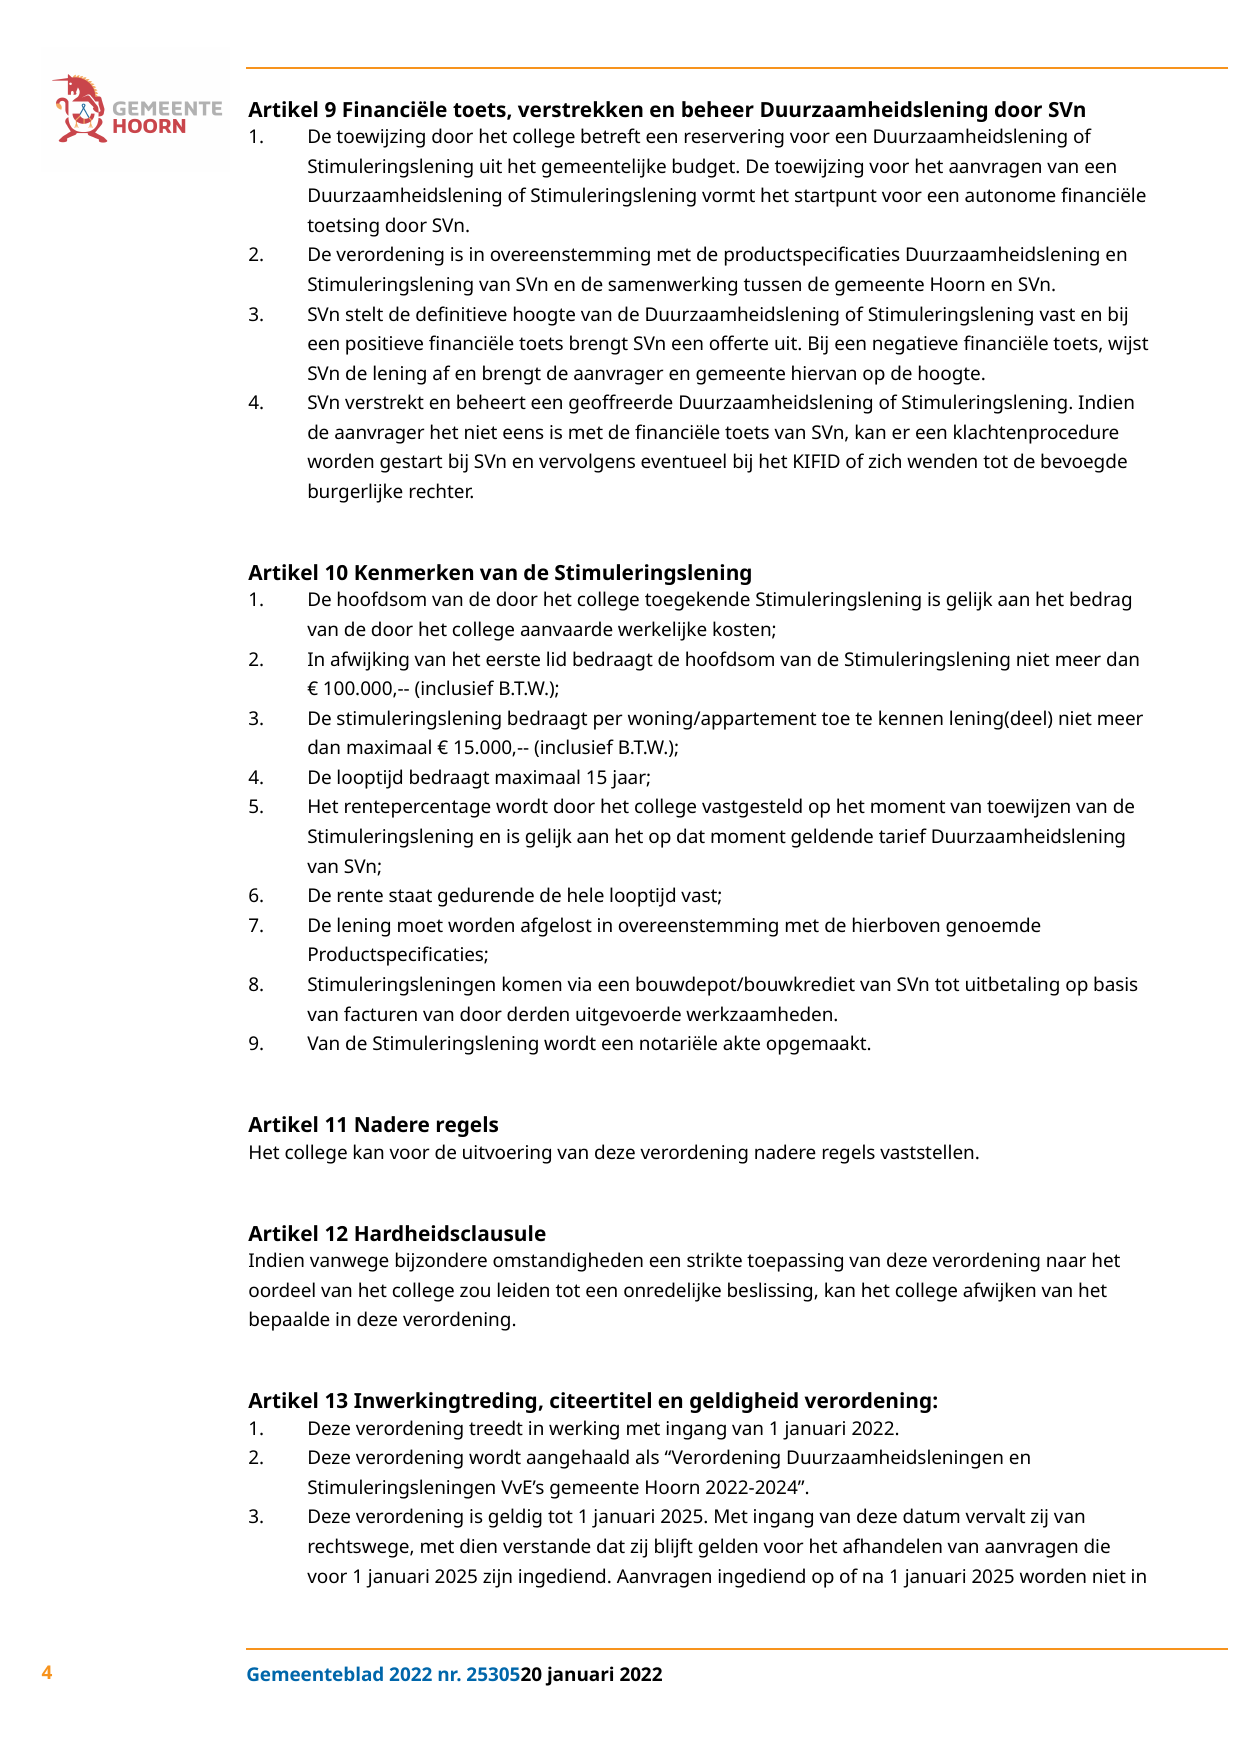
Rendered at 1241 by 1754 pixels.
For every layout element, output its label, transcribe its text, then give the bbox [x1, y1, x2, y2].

list In afwijking van het eerste lid bedraagt de hoofdsom van de Stimuleringslening niet meer dan € 100.000,-- (inclusief B.T.W.); [248, 646, 1152, 701]
text Indien vanwege bijzondere omstandigheden een strikte toepassing van deze verordening naar het oordeel van het college zou leiden tot een onredelijke beslissing, kan het college afwijken van het bepaalde in deze verordening. [248, 1247, 1152, 1332]
text Artikel 11 Nadere regels [248, 1110, 1152, 1139]
list Deze verordening is geldig tot 1 januari 2025. Met ingang van deze datum vervalt zij van rechtswege, met dien verstande dat zij blijft gelden voor het afhandelen van aanvragen die voor 1 januari 2025 zijn ingediend. Aanvragen ingediend op of na 1 januari 2025 worden niet in [248, 1504, 1152, 1588]
list De verordening is in overeenstemming met de productspecificaties Duurzaamheidslening en Stimuleringslening van SVn en de samenwerking tussen de gemeente Hoorn en SVn. [248, 242, 1152, 297]
picture [41, 47, 231, 172]
list De rente staat gedurende de hele looptijd vast; [248, 882, 1152, 908]
list De lening moet worden afgelost in overeenstemming met de hierboven genoemde Productspecificaties; [248, 912, 1152, 967]
text Het college kan voor de uitvoering van deze verordening nadere regels vaststellen. [248, 1139, 1152, 1164]
list Deze verordening treedt in werking met ingang van 1 januari 2022. [248, 1415, 1152, 1441]
text Artikel 13 Inwerkingtreding, citeertitel en geldigheid verordening: [248, 1386, 1152, 1415]
list De looptijd bedraagt maximaal 15 jaar; [248, 764, 1152, 790]
list SVn stelt de definitieve hoogte van de Duurzaamheidslening of Stimuleringslening vast en bij een positieve financiële toets brengt SVn een offerte uit. Bij een negatieve financiële toets, wijst SVn de lening af en brengt de aanvrager en gemeente hiervan op de hoogte. [248, 301, 1152, 386]
list De stimuleringslening bedraagt per woning/appartement toe te kennen lening(deel) niet meer dan maximaal € 15.000,-- (inclusief B.T.W.); [248, 705, 1152, 760]
list Deze verordening wordt aangehaald als “Verordening Duurzaamheidsleningen en Stimuleringsleningen VvE’s gemeente Hoorn 2022-2024”. [248, 1444, 1152, 1500]
text Artikel 12 Hardheidsclausule [248, 1219, 1152, 1247]
list SVn verstrekt en beheert een geoffreerde Duurzaamheidslening of Stimuleringslening. Indien de aanvrager het niet eens is met de financiële toets van SVn, kan er een klachtenprocedure worden gestart bij SVn en vervolgens eventueel bij het KIFID of zich wenden tot de bevoegde burgerlijke rechter. [248, 389, 1152, 504]
list De hoofdsom van de door het college toegekende Stimuleringslening is gelijk aan het bedrag van de door het college aanvaarde werkelijke kosten; [248, 587, 1152, 642]
text Artikel 10 Kenmerken van de Stimuleringslening [248, 558, 1152, 587]
list De toewijzing door het college betreft een reservering voor een Duurzaamheidslening of Stimuleringslening uit het gemeentelijke budget. De toewijzing voor het aanvragen van een Duurzaamheidslening of Stimuleringslening vormt het startpunt voor een autonome financiële toetsing door SVn. [248, 123, 1152, 238]
list Van de Stimuleringslening wordt een notariële akte opgemaakt. [248, 1030, 1152, 1056]
list Stimuleringsleningen komen via een bouwdepot/bouwkrediet van SVn tot uitbetaling op basis van facturen van door derden uitgevoerde werkzaamheden. [248, 971, 1152, 1027]
text Artikel 9 Financiële toets, verstrekken en beheer Duurzaamheidslening door SVn [248, 95, 1152, 123]
list Het rentepercentage wordt door het college vastgesteld op het moment van toewijzen van de Stimuleringslening en is gelijk aan het op dat moment geldende tarief Duurzaamheidslening van SVn; [248, 794, 1152, 879]
